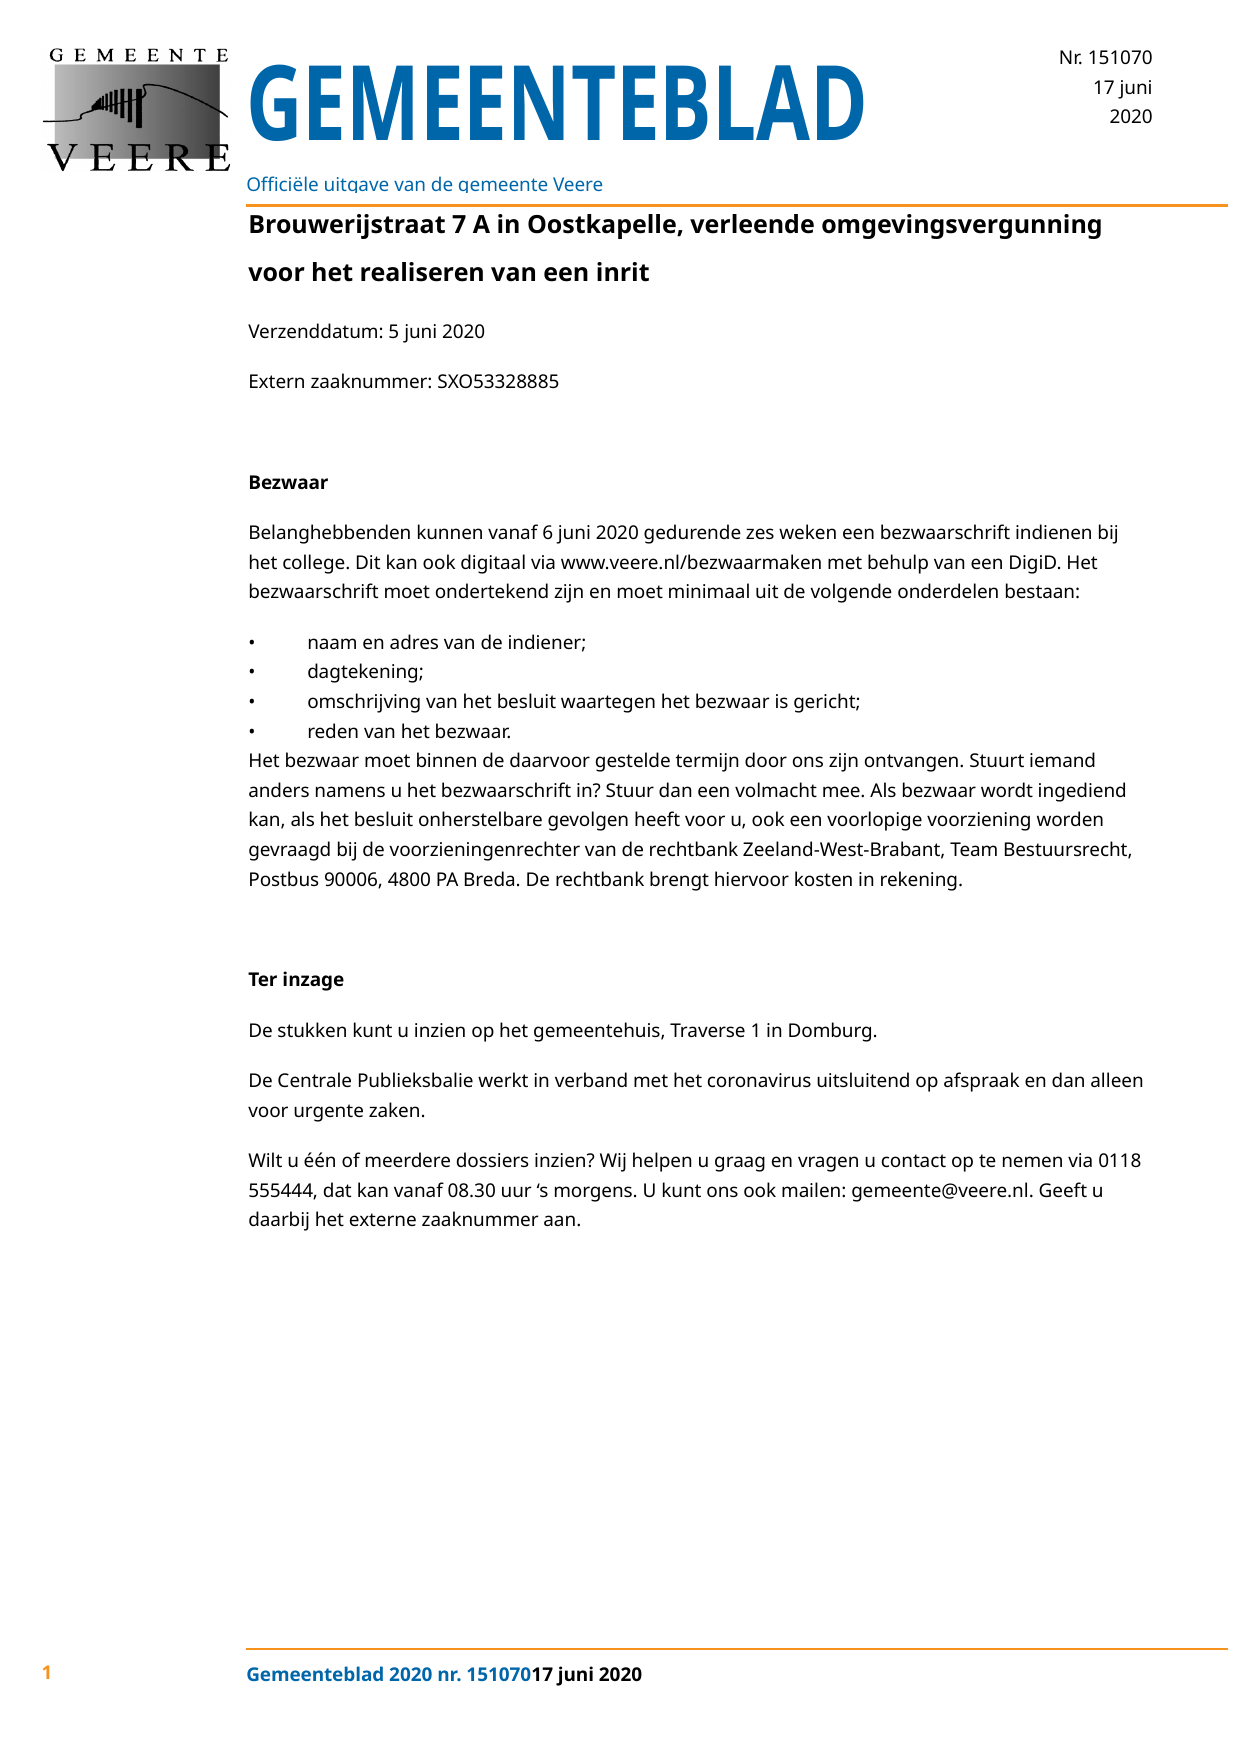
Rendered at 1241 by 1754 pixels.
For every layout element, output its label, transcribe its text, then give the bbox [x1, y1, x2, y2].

text Bezwaar [248, 469, 1152, 495]
list reden van het bezwaar. [248, 718, 1152, 744]
list omschrijving van het besluit waartegen het bezwaar is gericht; [248, 688, 1152, 714]
text Wilt u één of meerdere dossiers inzien? Wij helpen u graag en vragen u contact op te nemen via 0118 555444, dat kan vanaf 08.30 uur ‘s morgens. U kunt ons ook mailen: gemeente@veere.nl. Geeft u daarbij het externe zaaknummer aan. [248, 1147, 1152, 1232]
list dagtekening; [248, 659, 1152, 684]
text Ter inzage [248, 967, 1152, 992]
text Het bezwaar moet binnen de daarvoor gestelde termijn door ons zijn ontvangen. Stuurt iemand anders namens u het bezwaarschrift in? Stuur dan een volmacht mee. Als bezwaar wordt ingediend kan, als het besluit onherstelbare gevolgen heeft voor u, ook een voorlopige voorziening worden gevraagd bij de voorzieningenrechter van de rechtbank Zeeland-West-Brabant, Team Bestuursrecht, Postbus 90006, 4800 PA Breda. De rechtbank brengt hiervoor kosten in rekening. [248, 747, 1152, 892]
text Verzenddatum: 5 juni 2020 [248, 318, 1152, 344]
text De Centrale Publieksbalie werkt in verband met het coronavirus uitsluitend op afspraak en dan alleen voor urgente zaken. [248, 1067, 1152, 1123]
text Brouwerijstraat 7 A in Oostkapelle, verleende omgevingsvergunning voor het realiseren van een inrit [248, 207, 1152, 288]
list naam en adres van de indiener; [248, 629, 1152, 655]
text Belanghebbenden kunnen vanaf 6 juni 2020 gedurende zes weken een bezwaarschrift indienen bij het college. Dit kan ook digitaal via www.veere.nl/bezwaarmaken met behulp van een DigiD. Het bezwaarschrift moet ondertekend zijn en moet minimaal uit de volgende onderdelen bestaan: [248, 519, 1152, 604]
text De stukken kunt u inzien op het gemeentehuis, Traverse 1 in Domburg. [248, 1017, 1152, 1043]
picture [41, 47, 231, 172]
text Extern zaaknummer: SXO53328885 [248, 368, 1152, 394]
